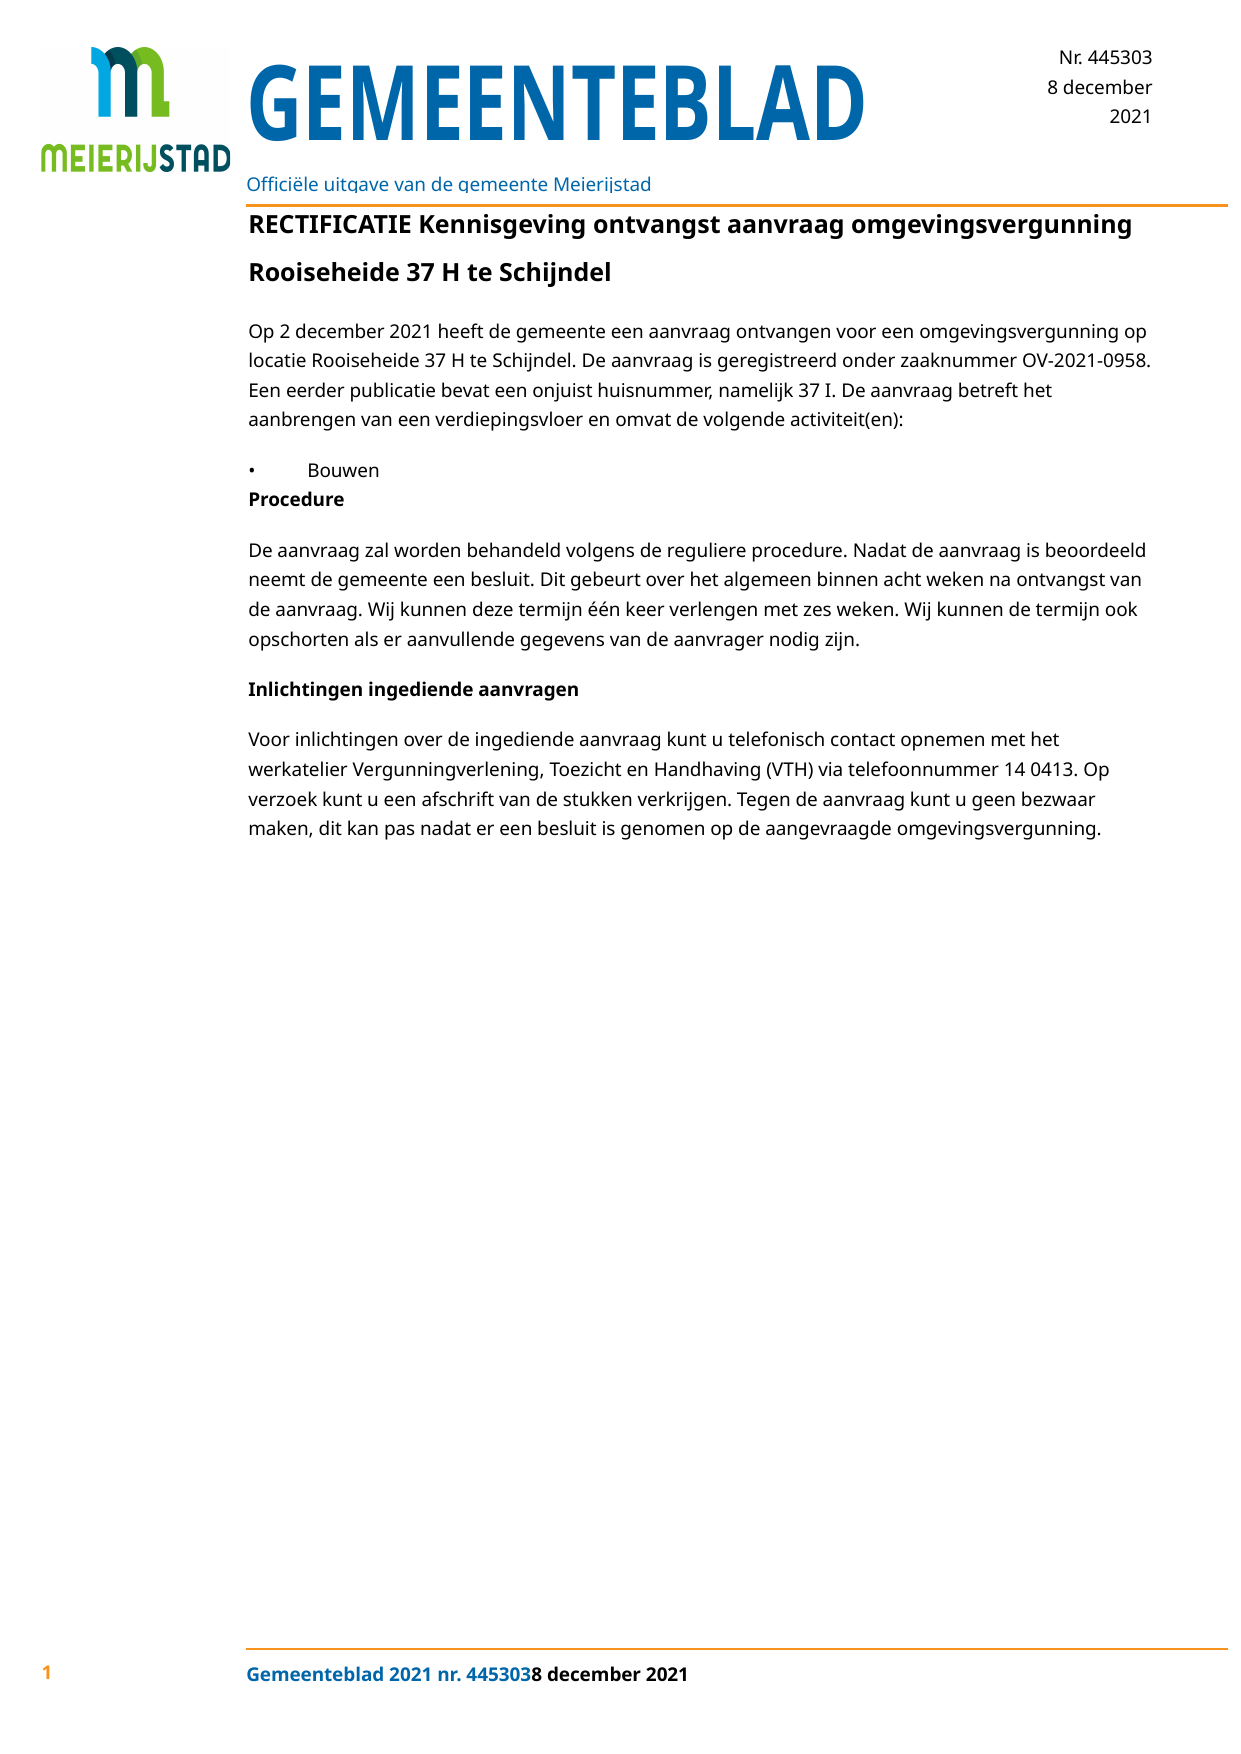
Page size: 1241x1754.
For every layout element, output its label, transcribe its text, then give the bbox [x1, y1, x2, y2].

text Inlichtingen ingediende aanvragen [248, 676, 1152, 702]
text Procedure [248, 487, 1152, 512]
text RECTIFICATIE Kennisgeving ontvangst aanvraag omgevingsvergunning Rooiseheide 37 H te Schijndel [248, 207, 1152, 288]
text Op 2 december 2021 heeft de gemeente een aanvraag ontvangen voor een omgevingsvergunning op locatie Rooiseheide 37 H te Schijndel. De aanvraag is geregistreerd onder zaaknummer OV-2021-0958. Een eerder publicatie bevat een onjuist huisnummer, namelijk 37 I. De aanvraag betreft het aanbrengen van een verdiepingsvloer en omvat de volgende activiteit(en): [248, 318, 1152, 432]
picture [41, 47, 231, 172]
list Bouwen [248, 457, 1152, 483]
text De aanvraag zal worden behandeld volgens de reguliere procedure. Nadat de aanvraag is beoordeeld neemt de gemeente een besluit. Dit gebeurt over het algemeen binnen acht weken na ontvangst van de aanvraag. Wij kunnen deze termijn één keer verlengen met zes weken. Wij kunnen de termijn ook opschorten als er aanvullende gegevens van de aanvrager nodig zijn. [248, 537, 1152, 652]
text Voor inlichtingen over de ingediende aanvraag kunt u telefonisch contact opnemen met het werkatelier Vergunningverlening, Toezicht en Handhaving (VTH) via telefoonnummer 14 0413. Op verzoek kunt u een afschrift van de stukken verkrijgen. Tegen de aanvraag kunt u geen bezwaar maken, dit kan pas nadat er een besluit is genomen op de aangevraagde omgevingsvergunning. [248, 727, 1152, 841]
